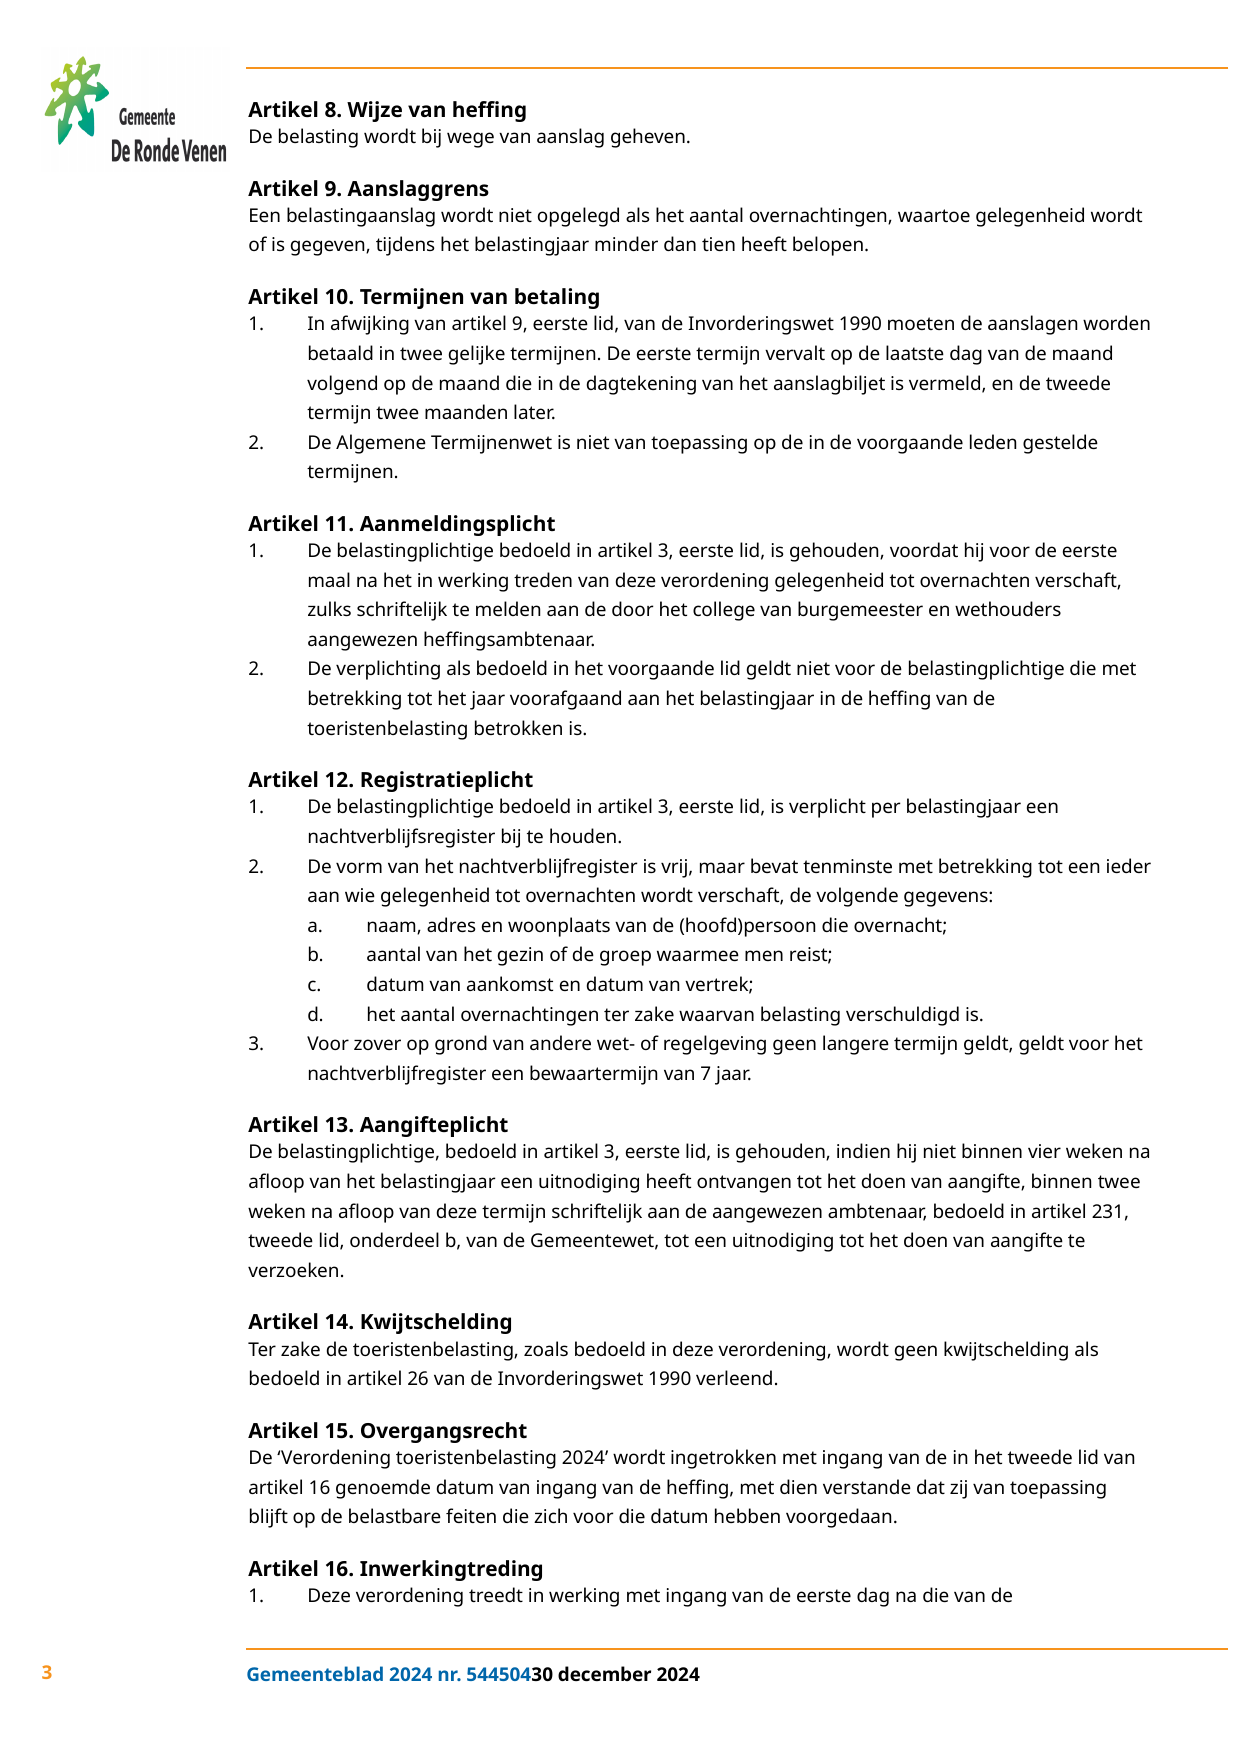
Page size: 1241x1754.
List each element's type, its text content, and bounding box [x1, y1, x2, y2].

list naam, adres en woonplaats van de (hoofd)persoon die overnacht; [307, 912, 1152, 938]
list De Algemene Termijnenwet is niet van toepassing op de in de voorgaande leden gestelde termijnen. [248, 429, 1152, 484]
text De belastingplichtige, bedoeld in artikel 3, eerste lid, is gehouden, indien hij niet binnen vier weken na afloop van het belastingjaar een uitnodiging heeft ontvangen tot het doen van aangifte, binnen twee weken na afloop van deze termijn schriftelijk aan de aangewezen ambtenaar, bedoeld in artikel 231, tweede lid, onderdeel b, van de Gemeentewet, tot een uitnodiging tot het doen van aangifte te verzoeken. [248, 1139, 1152, 1283]
list datum van aankomst en datum van vertrek; [307, 971, 1152, 997]
text Artikel 12. Registratieplicht [248, 765, 1152, 794]
picture [41, 47, 231, 172]
text Artikel 10. Termijnen van betaling [248, 282, 1152, 311]
list In afwijking van artikel 9, eerste lid, van de Invorderingswet 1990 moeten de aanslagen worden betaald in twee gelijke termijnen. De eerste termijn vervalt op de laatste dag van de maand volgend op de maand die in de dagtekening van het aanslagbiljet is vermeld, en de tweede termijn twee maanden later. [248, 311, 1152, 425]
list Deze verordening treedt in werking met ingang van de eerste dag na die van de [248, 1582, 1152, 1608]
text Artikel 16. Inwerkingtreding [248, 1554, 1152, 1582]
list het aantal overnachtingen ter zake waarvan belasting verschuldigd is. [307, 1001, 1152, 1026]
text Een belastingaanslag wordt niet opgelegd als het aantal overnachtingen, waartoe gelegenheid wordt of is gegeven, tijdens het belastingjaar minder dan tien heeft belopen. [248, 202, 1152, 257]
text Artikel 15. Overgangsrecht [248, 1416, 1152, 1444]
text Artikel 11. Aanmeldingsplicht [248, 509, 1152, 537]
list Voor zover op grond van andere wet- of regelgeving geen langere termijn geldt, geldt voor het nachtverblijfregister een bewaartermijn van 7 jaar. [248, 1030, 1152, 1086]
text Artikel 8. Wijze van heffing [248, 95, 1152, 123]
list De vorm van het nachtverblijfregister is vrij, maar bevat tenminste met betrekking tot een ieder aan wie gelegenheid tot overnachten wordt verschaft, de volgende gegevens: [248, 853, 1152, 908]
list De verplichting als bedoeld in het voorgaande lid geldt niet voor de belastingplichtige die met betrekking tot het jaar voorafgaand aan het belastingjaar in de heffing van de toeristenbelasting betrokken is. [248, 656, 1152, 741]
text Artikel 13. Aangifteplicht [248, 1110, 1152, 1139]
list De belastingplichtige bedoeld in artikel 3, eerste lid, is gehouden, voordat hij voor de eerste maal na het in werking treden van deze verordening gelegenheid tot overnachten verschaft, zulks schriftelijk te melden aan de door het college van burgemeester en wethouders aangewezen heffingsambtenaar. [248, 537, 1152, 652]
text Artikel 14. Kwijtschelding [248, 1307, 1152, 1336]
list aantal van het gezin of de groep waarmee men reist; [307, 942, 1152, 967]
text Ter zake de toeristenbelasting, zoals bedoeld in deze verordening, wordt geen kwijtschelding als bedoeld in artikel 26 van de Invorderingswet 1990 verleend. [248, 1336, 1152, 1391]
text De belasting wordt bij wege van aanslag geheven. [248, 123, 1152, 149]
text Artikel 9. Aanslaggrens [248, 174, 1152, 202]
list De belastingplichtige bedoeld in artikel 3, eerste lid, is verplicht per belastingjaar een nachtverblijfsregister bij te houden. [248, 794, 1152, 849]
text De ‘Verordening toeristenbelasting 2024’ wordt ingetrokken met ingang van de in het tweede lid van artikel 16 genoemde datum van ingang van de heffing, met dien verstande dat zij van toepassing blijft op de belastbare feiten die zich voor die datum hebben voorgedaan. [248, 1444, 1152, 1529]
